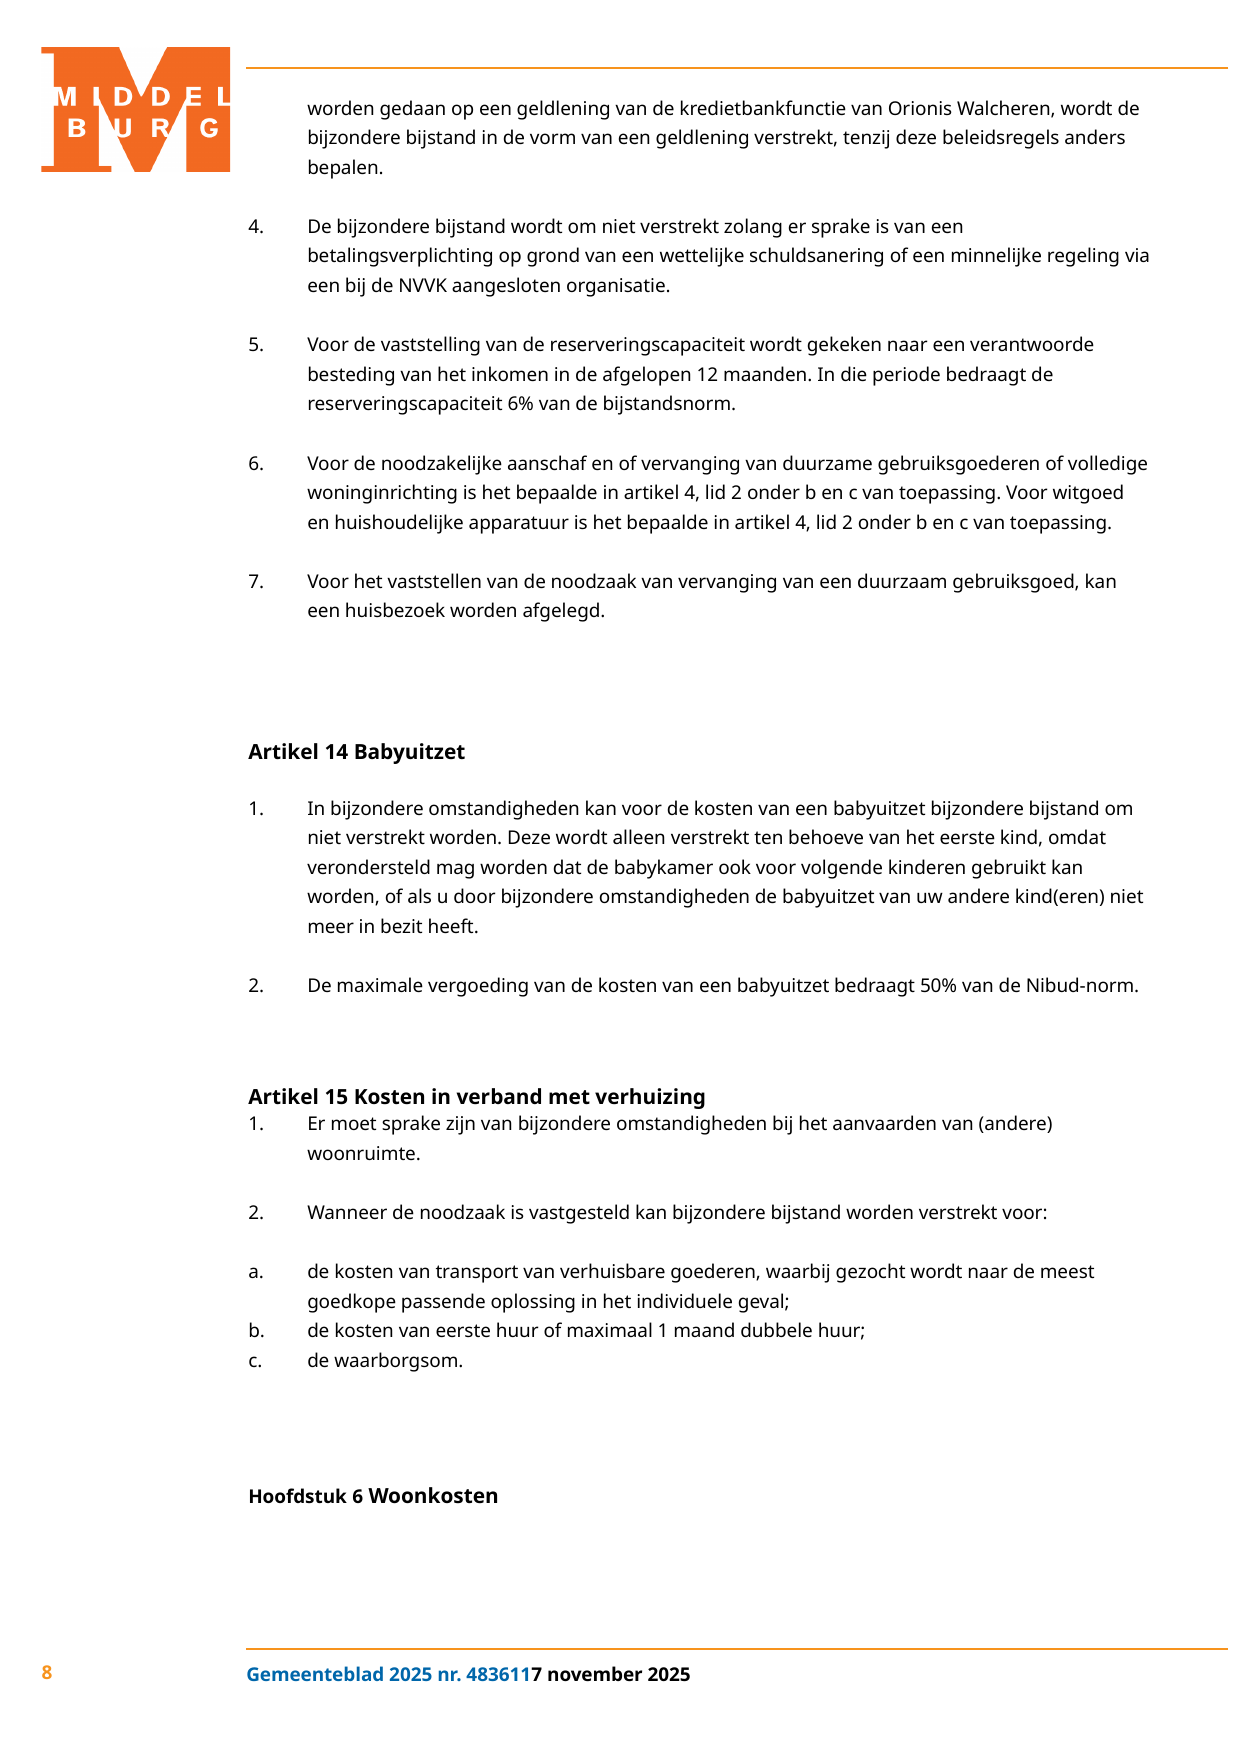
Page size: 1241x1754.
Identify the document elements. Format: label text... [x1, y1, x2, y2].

list Voor het vaststellen van de noodzaak van vervanging van een duurzaam gebruiksgoed, kan een huisbezoek worden afgelegd. [248, 568, 1152, 623]
list de waarborgsom. [248, 1347, 1152, 1373]
list Voor de vaststelling van de reserveringscapaciteit wordt gekeken naar een verantwoorde besteding van het inkomen in de afgelopen 12 maanden. In die periode bedraagt de reserveringscapaciteit 6% van de bijstandsnorm. [248, 331, 1152, 416]
list de kosten van eerste huur of maximaal 1 maand dubbele huur; [248, 1317, 1152, 1343]
text Artikel 14 Babyuitzet [248, 737, 1152, 765]
list worden gedaan op een geldlening van de kredietbankfunctie van Orionis Walcheren, wordt de bijzondere bijstand in de vorm van een geldlening verstrekt, tenzij deze beleidsregels anders bepalen. [248, 95, 1152, 180]
list Er moet sprake zijn van bijzondere omstandigheden bij het aanvaarden van (andere) woonruimte. [248, 1110, 1152, 1166]
list Wanneer de noodzaak is vastgesteld kan bijzondere bijstand worden verstrekt voor: [248, 1199, 1152, 1225]
list De maximale vergoeding van de kosten van een babyuitzet bedraagt 50% van de Nibud-norm. [248, 972, 1152, 998]
text Artikel 15 Kosten in verband met verhuizing [248, 1082, 1152, 1110]
picture [41, 47, 231, 172]
list In bijzondere omstandigheden kan voor de kosten van een babyuitzet bijzondere bijstand om niet verstrekt worden. Deze wordt alleen verstrekt ten behoeve van het eerste kind, omdat verondersteld mag worden dat de babykamer ook voor volgende kinderen gebruikt kan worden, of als u door bijzondere omstandigheden de babyuitzet van uw andere kind(eren) niet meer in bezit heeft. [248, 795, 1152, 939]
list De bijzondere bijstand wordt om niet verstrekt zolang er sprake is van een betalingsverplichting op grond van een wettelijke schuldsanering of een minnelijke regeling via een bij de NVVK aangesloten organisatie. [248, 213, 1152, 298]
list de kosten van transport van verhuisbare goederen, waarbij gezocht wordt naar de meest goedkope passende oplossing in het individuele geval; [248, 1258, 1152, 1314]
list Voor de noodzakelijke aanschaf en of vervanging van duurzame gebruiksgoederen of volledige woninginrichting is het bepaalde in artikel 4, lid 2 onder b en c van toepassing. Voor witgoed en huishoudelijke apparatuur is het bepaalde in artikel 4, lid 2 onder b en c van toepassing. [248, 450, 1152, 535]
text Hoofdstuk 6 Woonkosten [248, 1481, 1152, 1510]
